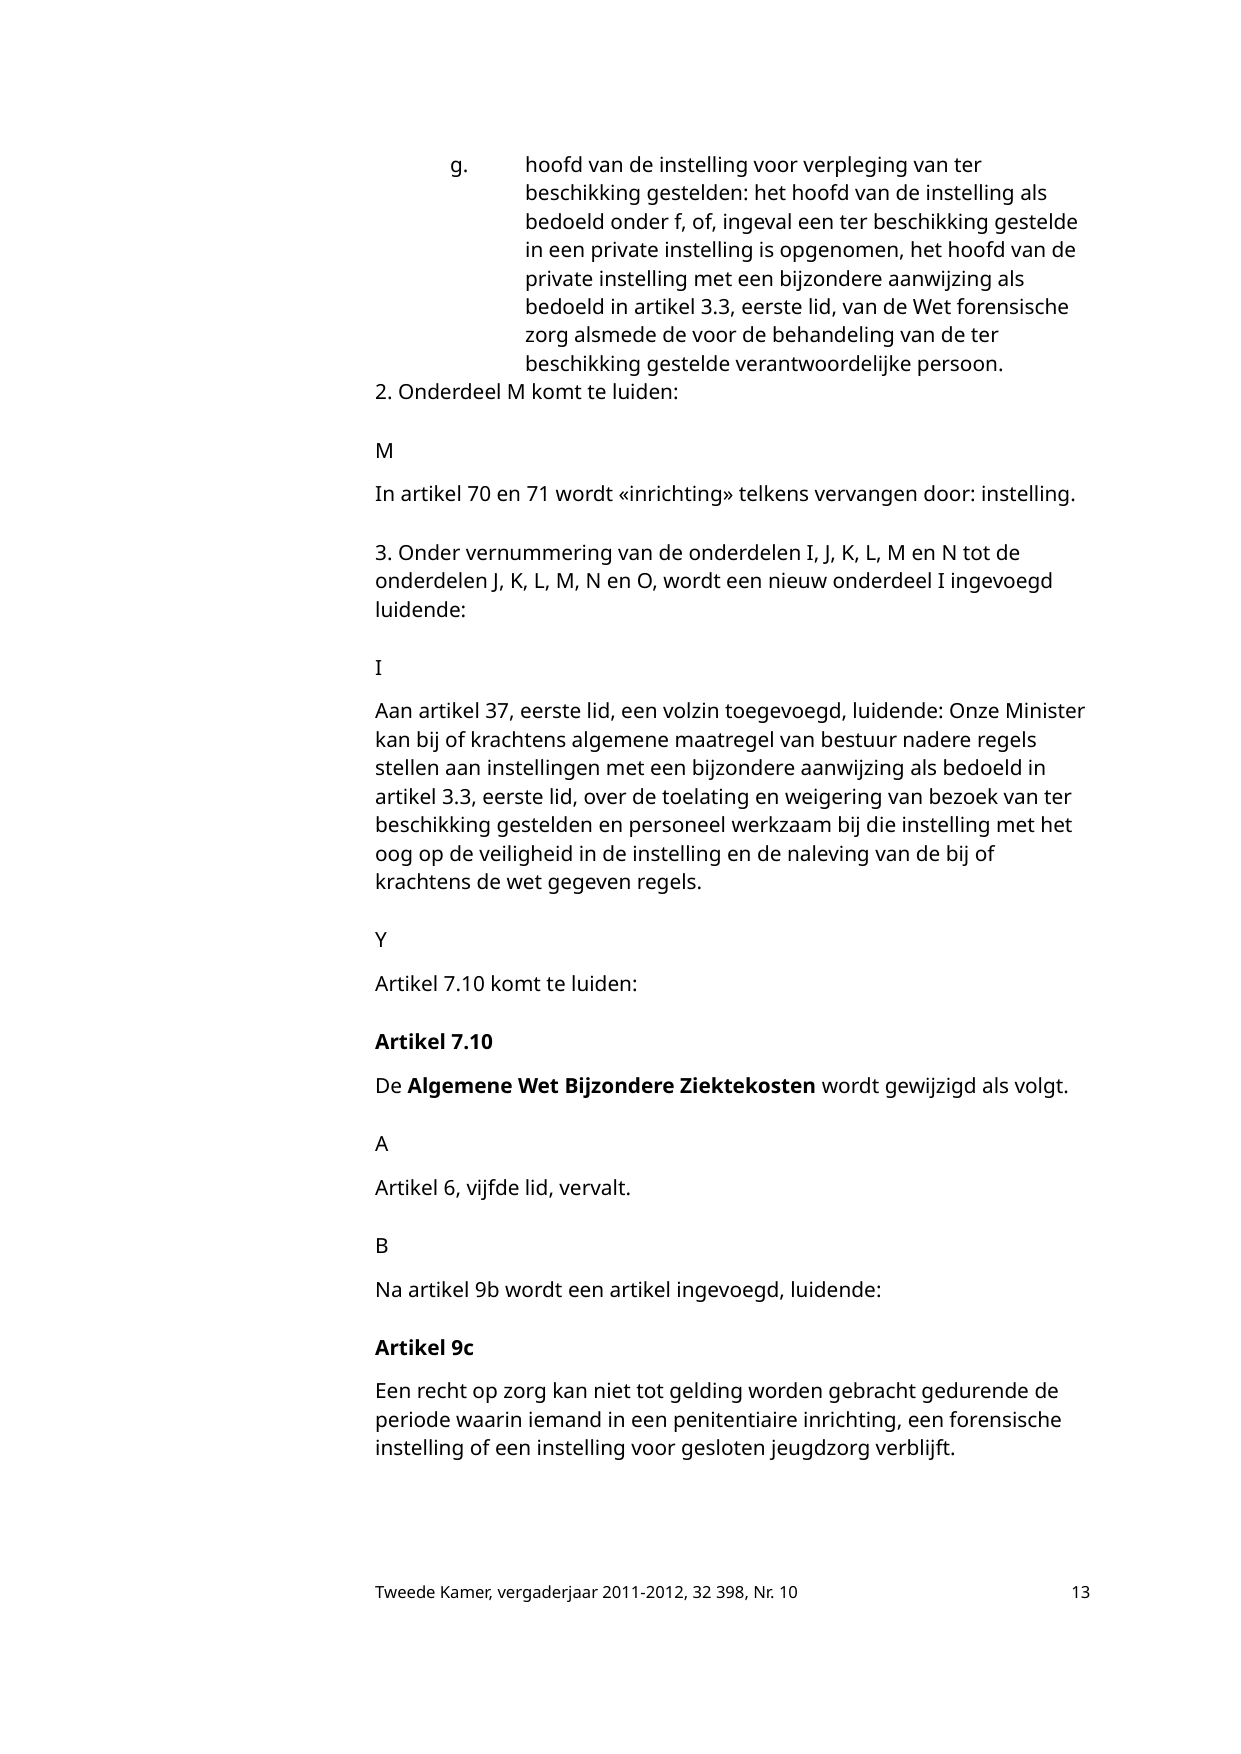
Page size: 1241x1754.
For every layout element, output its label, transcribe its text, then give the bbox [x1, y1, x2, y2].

text Artikel 7.10 komt te luiden: [375, 969, 1090, 997]
text M [375, 436, 1090, 464]
text Artikel 6, vijfde lid, vervalt. [375, 1173, 1090, 1201]
text A [375, 1129, 1090, 1158]
text 3. Onder vernummering van de onderdelen I, J, K, L, M en N tot de onderdelen J, K, L, M, N en O, wordt een nieuw onderdeel I ingevoegd luidende: [375, 538, 1090, 623]
text Artikel 7.10 [375, 1027, 1090, 1056]
text I [375, 653, 1090, 682]
text B [375, 1231, 1090, 1260]
text Artikel 9c [375, 1333, 1090, 1362]
text Na artikel 9b wordt een artikel ingevoegd, luidende: [375, 1275, 1090, 1303]
text 2. Onderdeel M komt te luiden: [375, 377, 1090, 406]
text Een recht op zorg kan niet tot gelding worden gebracht gedurende de periode waarin iemand in een penitentiaire inrichting, een forensische instelling of een instelling voor gesloten jeugdzorg verblijft. [375, 1377, 1090, 1462]
text In artikel 70 en 71 wordt «inrichting» telkens vervangen door: instelling. [375, 479, 1090, 508]
text De Algemene Wet Bijzondere Ziektekosten wordt gewijzigd als volgt. [375, 1071, 1090, 1099]
text Y [375, 926, 1090, 954]
text Aan artikel 37, eerste lid, een volzin toegevoegd, luidende: Onze Minister kan bij of krachtens algemene maatregel van bestuur nadere regels stellen aan instellingen met een bijzondere aanwijzing als bedoeld in artikel 3.3, eerste lid, over de toelating en weigering van bezoek van ter beschikking gestelden en personeel werkzaam bij die instelling met het oog op de veiligheid in de instelling en de naleving van de bij of krachtens de wet gegeven regels. [375, 697, 1090, 896]
list hoofd van de instelling voor verpleging van ter beschikking gestelden: het hoofd van de instelling als bedoeld onder f, of, ingeval een ter beschikking gestelde in een private instelling is opgenomen, het hoofd van de private instelling met een bijzondere aanwijzing als bedoeld in artikel 3.3, eerste lid, van de Wet forensische zorg alsmede de voor de behandeling van de ter beschikking gestelde verantwoordelijke persoon. [450, 150, 1090, 377]
